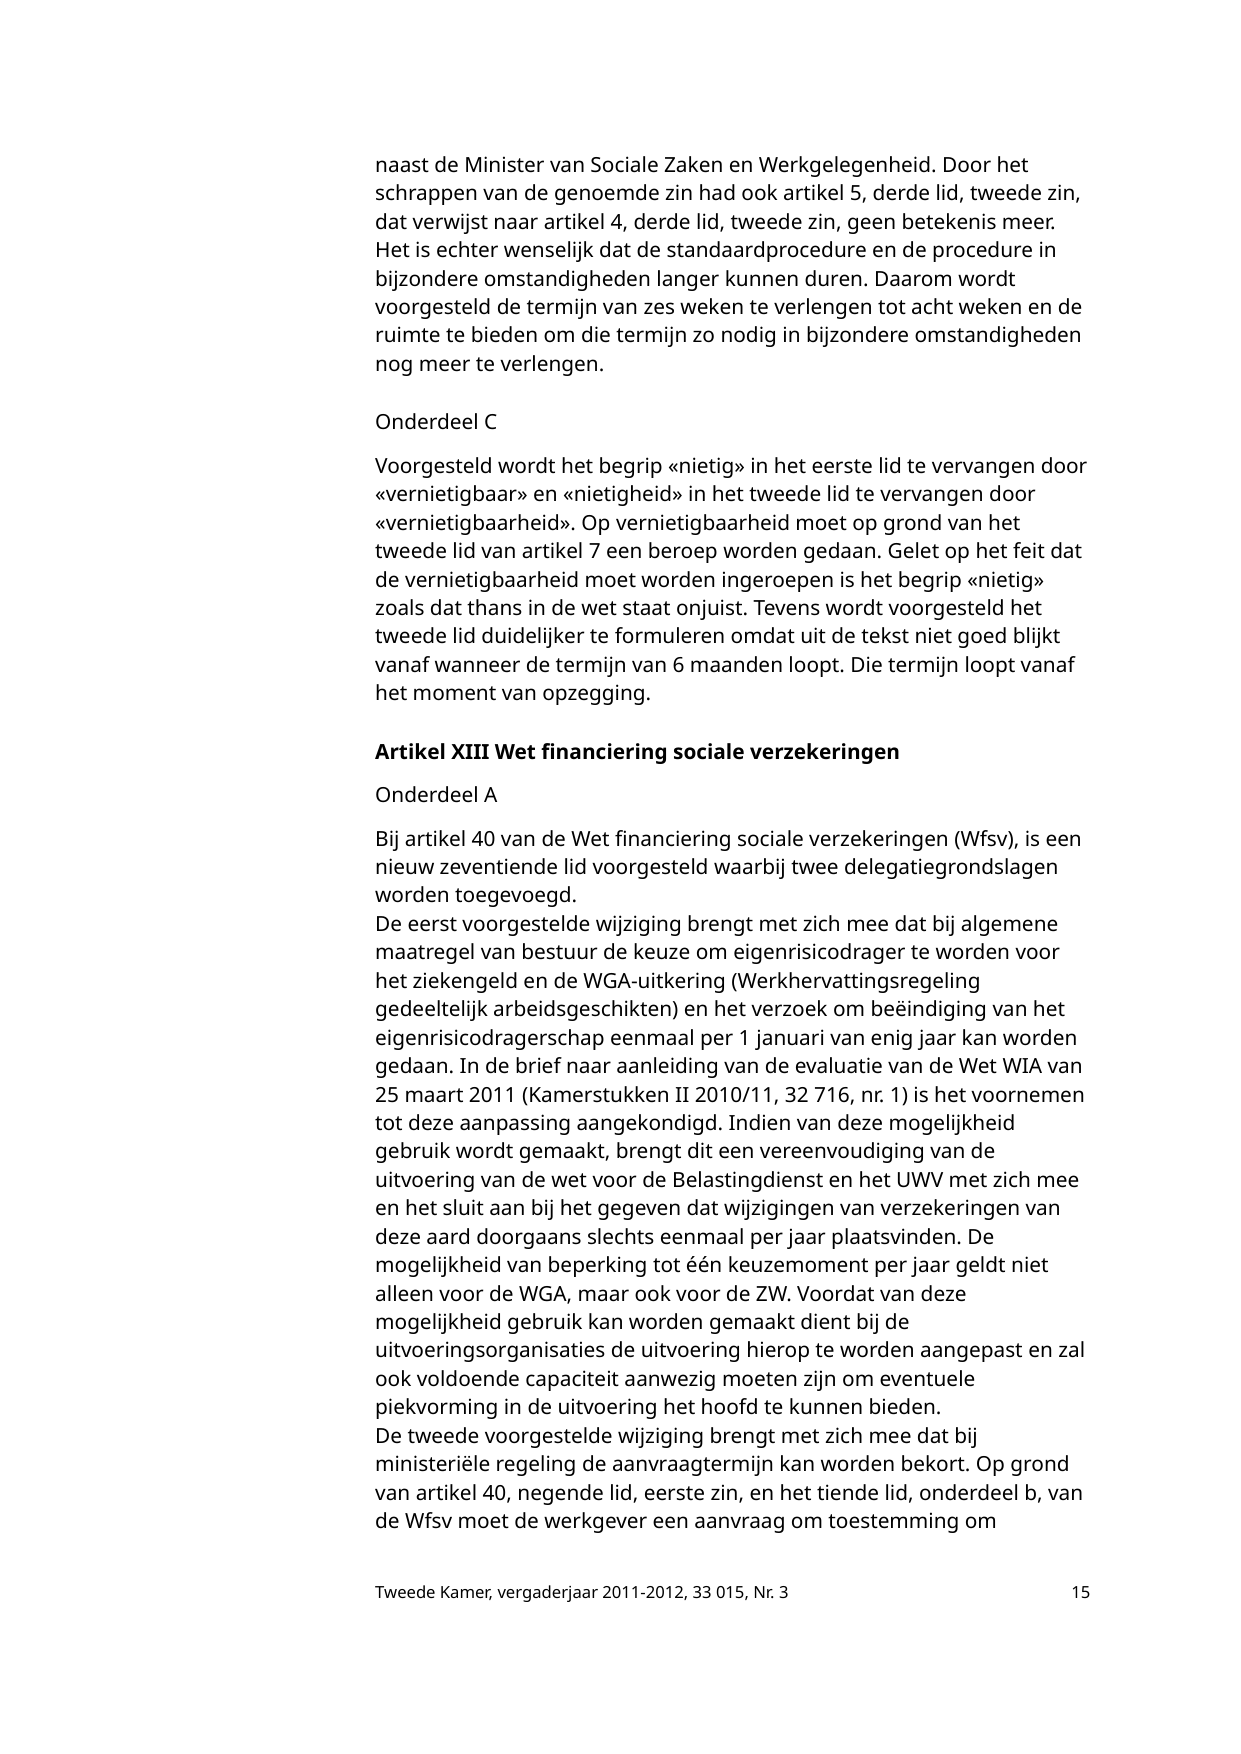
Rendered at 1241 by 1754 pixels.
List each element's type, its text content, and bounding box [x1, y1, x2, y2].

text Bij artikel 40 van de Wet financiering sociale verzekeringen (Wfsv), is een nieuw zeventiende lid voorgesteld waarbij twee delegatiegrondslagen worden toegevoegd. [375, 824, 1090, 909]
text Onderdeel C [375, 407, 1090, 436]
text Onderdeel A [375, 780, 1090, 809]
text Voorgesteld wordt het begrip «nietig» in het eerste lid te vervangen door «vernietigbaar» en «nietigheid» in het tweede lid te vervangen door «vernietigbaarheid». Op vernietigbaarheid moet op grond van het tweede lid van artikel 7 een beroep worden gedaan. Gelet op het feit dat de vernietigbaarheid moet worden ingeroepen is het begrip «nietig» zoals dat thans in de wet staat onjuist. Tevens wordt voorgesteld het tweede lid duidelijker te formuleren omdat uit de tekst niet goed blijkt vanaf wanneer de termijn van 6 maanden loopt. Die termijn loopt vanaf het moment van opzegging. [375, 451, 1090, 707]
text naast de Minister van Sociale Zaken en Werkgelegenheid. Door het schrappen van de genoemde zin had ook artikel 5, derde lid, tweede zin, dat verwijst naar artikel 4, derde lid, tweede zin, geen betekenis meer. Het is echter wenselijk dat de standaardprocedure en de procedure in bijzondere omstandigheden langer kunnen duren. Daarom wordt voorgesteld de termijn van zes weken te verlengen tot acht weken en de ruimte te bieden om die termijn zo nodig in bijzondere omstandigheden nog meer te verlengen. [375, 150, 1090, 377]
text De tweede voorgestelde wijziging brengt met zich mee dat bij ministeriële regeling de aanvraagtermijn kan worden bekort. Op grond van artikel 40, negende lid, eerste zin, en het tiende lid, onderdeel b, van de Wfsv moet de werkgever een aanvraag om toestemming om [375, 1421, 1090, 1535]
text De eerst voorgestelde wijziging brengt met zich mee dat bij algemene maatregel van bestuur de keuze om eigenrisicodrager te worden voor het ziekengeld en de WGA-uitkering (Werkhervattingsregeling gedeeltelijk arbeidsgeschikten) en het verzoek om beëindiging van het eigenrisicodragerschap eenmaal per 1 januari van enig jaar kan worden gedaan. In de brief naar aanleiding van de evaluatie van de Wet WIA van 25 maart 2011 (Kamerstukken II 2010/11, 32 716, nr. 1) is het voornemen tot deze aanpassing aangekondigd. Indien van deze mogelijkheid gebruik wordt gemaakt, brengt dit een vereenvoudiging van de uitvoering van de wet voor de Belastingdienst en het UWV met zich mee en het sluit aan bij het gegeven dat wijzigingen van verzekeringen van deze aard doorgaans slechts eenmaal per jaar plaatsvinden. De mogelijkheid van beperking tot één keuzemoment per jaar geldt niet alleen voor de WGA, maar ook voor de ZW. Voordat van deze mogelijkheid gebruik kan worden gemaakt dient bij de uitvoeringsorganisaties de uitvoering hierop te worden aangepast en zal ook voldoende capaciteit aanwezig moeten zijn om eventuele piekvorming in de uitvoering het hoofd te kunnen bieden. [375, 909, 1090, 1421]
text Artikel XIII Wet financiering sociale verzekeringen [375, 737, 1090, 765]
